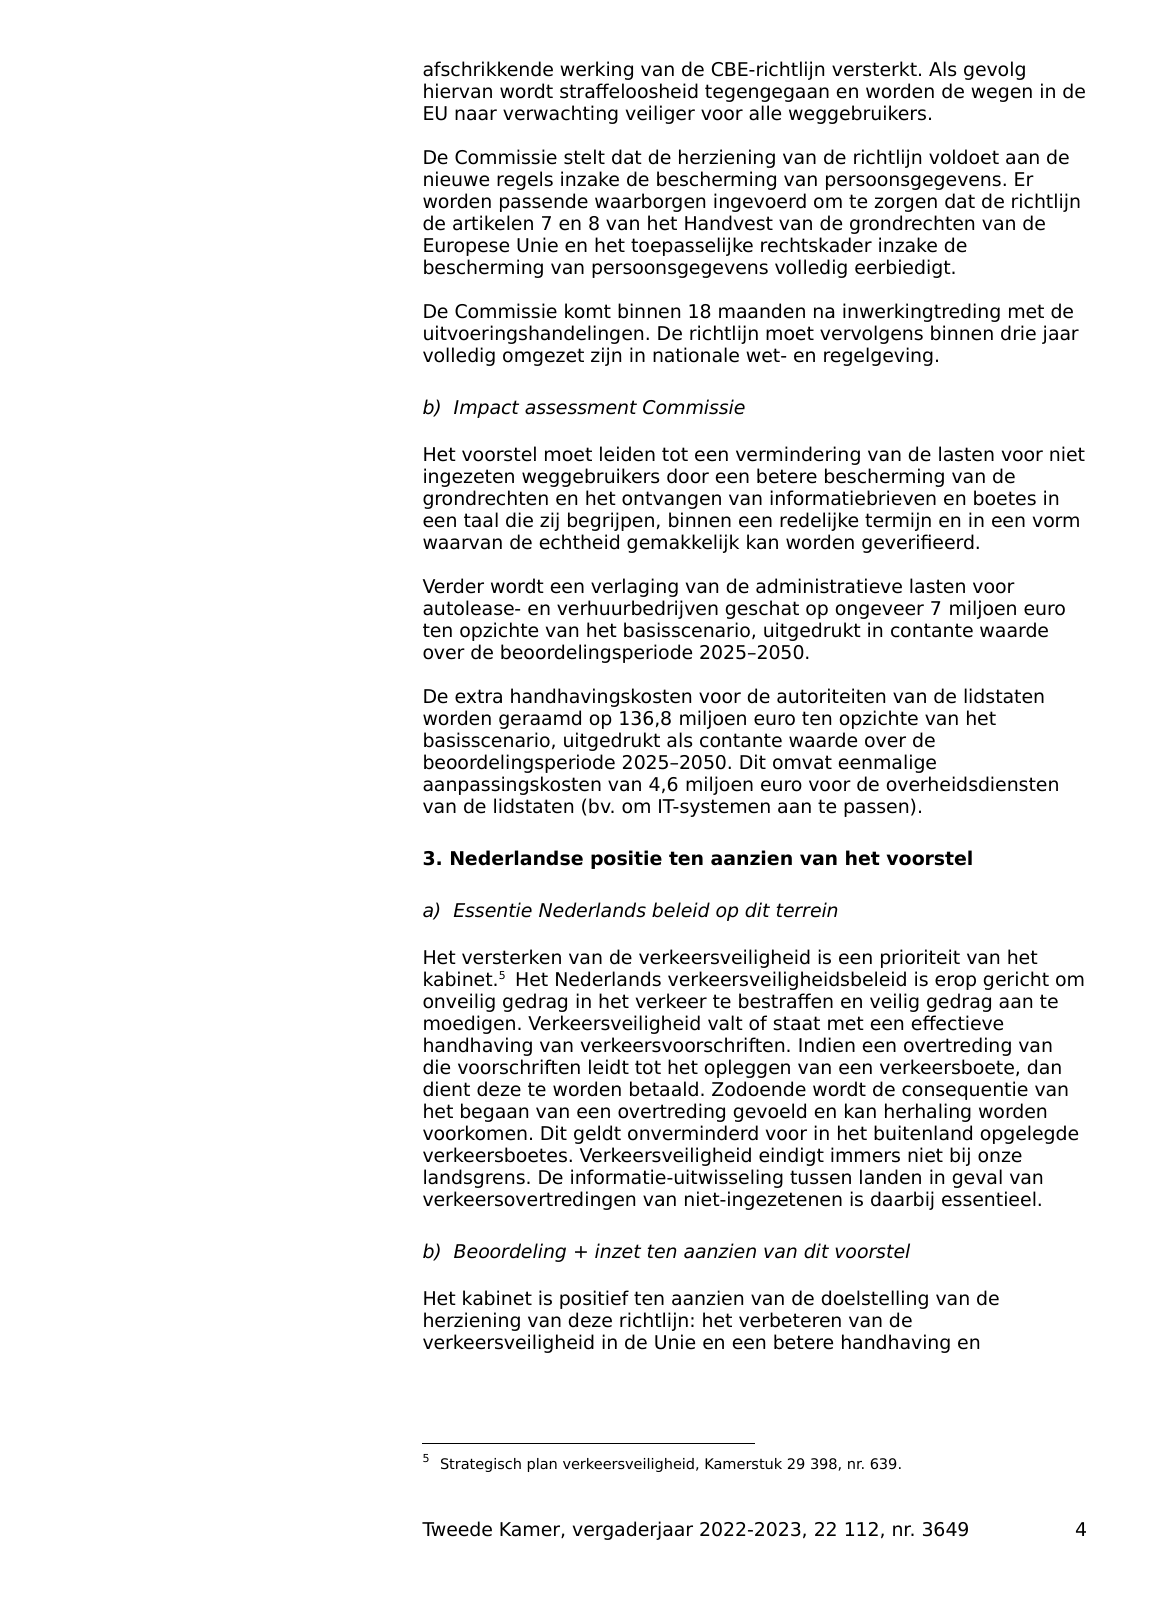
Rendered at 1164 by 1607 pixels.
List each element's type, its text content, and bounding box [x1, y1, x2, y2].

text De Commissie komt binnen 18 maanden na inwerkingtreding met de uitvoeringshandelingen. De richtlijn moet vervolgens binnen drie jaar volledig omgezet zijn in nationale wet- en regelgeving. [422, 301, 1087, 367]
text afschrikkende werking van de CBE-richtlijn versterkt. Als gevolg hiervan wordt straffeloosheid tegengegaan en worden de wegen in de EU naar verwachting veiliger voor alle weggebruikers. [422, 59, 1087, 125]
subtitle b) Beoordeling + inzet ten aanzien van dit voorstel [422, 1241, 1087, 1263]
text Het kabinet is positief ten aanzien van de doelstelling van de herziening van deze richtlijn: het verbeteren van de verkeersveiligheid in de Unie en een betere handhaving en [422, 1288, 1087, 1354]
text De extra handhavingskosten voor de autoriteiten van de lidstaten worden geraamd op 136,8 miljoen euro ten opzichte van het basisscenario, uitgedrukt als contante waarde over de beoordelingsperiode 2025–2050. Dit omvat eenmalige aanpassingskosten van 4,6 miljoen euro voor de overheidsdiensten van de lidstaten (bv. om IT-systemen aan te passen). [422, 686, 1087, 818]
text Het versterken van de verkeersveiligheid is een prioriteit van het kabinet. Het Nederlands verkeersveiligheidsbeleid is erop gericht om onveilig gedrag in het verkeer te bestraffen en veilig gedrag aan te moedigen. Verkeersveiligheid valt of staat met een effectieve handhaving van verkeersvoorschriften. Indien een overtreding van die voorschriften leidt tot het opleggen van een verkeersboete, dan dient deze te worden betaald. Zodoende wordt de consequentie van het begaan van een overtreding gevoeld en kan herhaling worden voorkomen. Dit geldt onverminderd voor in het buitenland opgelegde verkeersboetes. Verkeersveiligheid eindigt immers niet bij onze landsgrens. De informatie-uitwisseling tussen landen in geval van verkeersovertredingen van niet-ingezetenen is daarbij essentieel. [422, 947, 1087, 1211]
text De Commissie stelt dat de herziening van de richtlijn voldoet aan de nieuwe regels inzake de bescherming van persoonsgegevens. Er worden passende waarborgen ingevoerd om te zorgen dat de richtlijn de artikelen 7 en 8 van het Handvest van de grondrechten van de Europese Unie en het toepasselijke rechtskader inzake de bescherming van persoonsgegevens volledig eerbiedigt. [422, 147, 1087, 279]
text Het voorstel moet leiden tot een vermindering van de lasten voor niet ingezeten weggebruikers door een betere bescherming van de grondrechten en het ontvangen van informatiebrieven en boetes in een taal die zij begrijpen, binnen een redelijke termijn en in een vorm waarvan de echtheid gemakkelijk kan worden geverifieerd. [422, 444, 1087, 554]
subtitle b) Impact assessment Commissie [422, 397, 1087, 419]
subtitle a) Essentie Nederlands beleid op dit terrein [422, 900, 1087, 922]
text Verder wordt een verlaging van de administratieve lasten voor autolease- en verhuurbedrijven geschat op ongeveer 7 miljoen euro ten opzichte van het basisscenario, uitgedrukt in contante waarde over de beoordelingsperiode 2025–2050. [422, 576, 1087, 664]
text Strategisch plan verkeersveiligheid, Kamerstuk 29 398, nr. 639. [422, 1452, 1087, 1474]
subtitle 3. Nederlandse positie ten aanzien van het voorstel [422, 848, 1087, 870]
